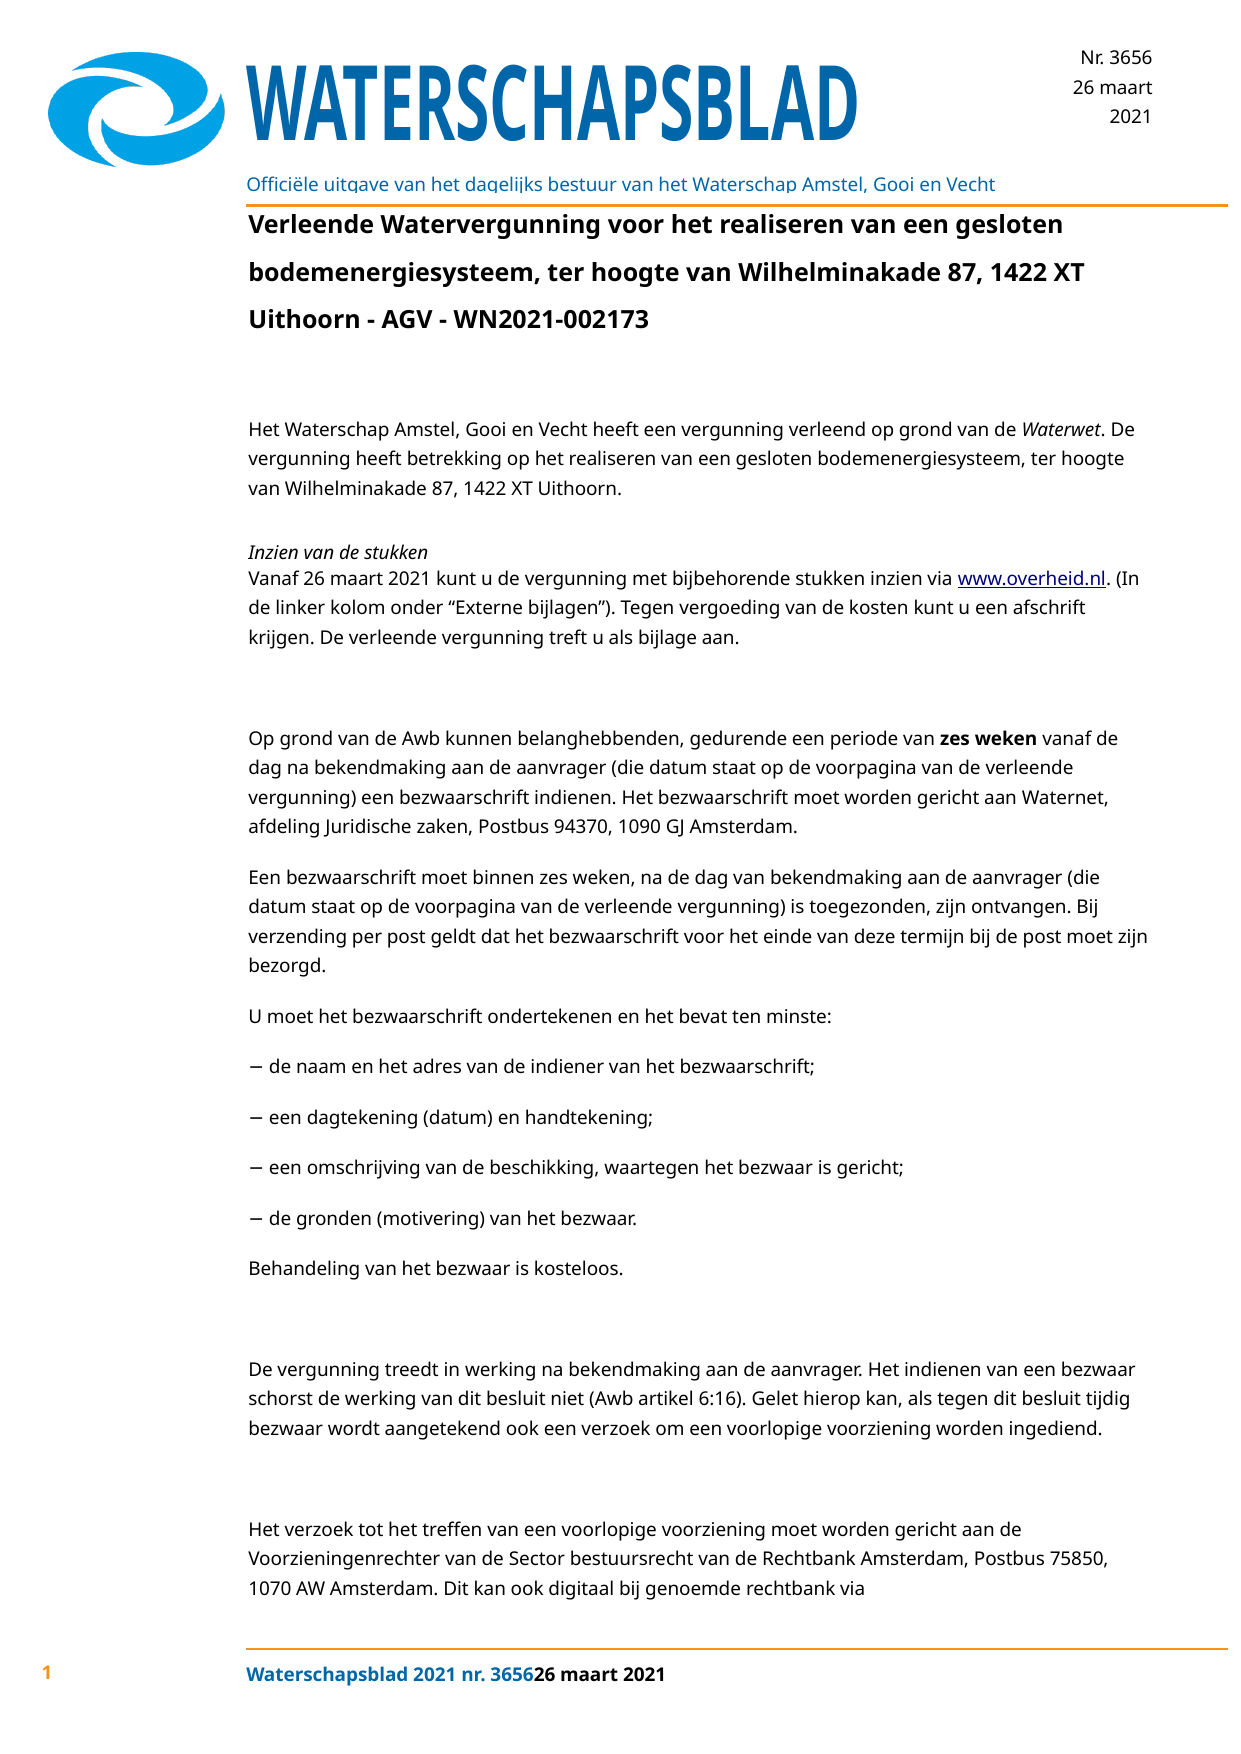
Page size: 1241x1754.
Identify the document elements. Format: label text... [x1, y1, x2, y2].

text Inzien van de stukken [248, 539, 1152, 565]
text Verleende Watervergunning voor het realiseren van een gesloten bodemenergiesysteem, ter hoogte van Wilhelminakade 87, 1422 XT Uithoorn - AGV - WN2021-002173 [248, 207, 1152, 336]
text − een omschrijving van de beschikking, waartegen het bezwaar is gericht; [248, 1154, 1152, 1180]
text Een bezwaarschrift moet binnen zes weken, na de dag van bekendmaking aan de aanvrager (die datum staat op de voorpagina van de verleende vergunning) is toegezonden, zijn ontvangen. Bij verzending per post geldt dat het bezwaarschrift voor het einde van deze termijn bij de post moet zijn bezorgd. [248, 864, 1152, 978]
text − de gronden (motivering) van het bezwaar. [248, 1205, 1152, 1231]
text − een dagtekening (datum) en handtekening; [248, 1104, 1152, 1130]
text Vanaf 26 maart 2021 kunt u de vergunning met bijbehorende stukken inzien via www.overheid.nl. (In de linker kolom onder “Externe bijlagen”). Tegen vergoeding van de kosten kunt u een afschrift krijgen. De verleende vergunning treft u als bijlage aan. [248, 565, 1152, 650]
text Behandeling van het bezwaar is kosteloos. [248, 1255, 1152, 1281]
text Het verzoek tot het treffen van een voorlopige voorziening moet worden gericht aan de Voorzieningenrechter van de Sector bestuursrecht van de Rechtbank Amsterdam, Postbus 75850, 1070 AW Amsterdam. Dit kan ook digitaal bij genoemde rechtbank via [248, 1516, 1152, 1601]
text Op grond van de Awb kunnen belanghebbenden, gedurende een periode van zes weken vanaf de dag na bekendmaking aan de aanvrager (die datum staat op de voorpagina van de verleende vergunning) een bezwaarschrift indienen. Het bezwaarschrift moet worden gericht aan Waternet, afdeling Juridische zaken, Postbus 94370, 1090 GJ Amsterdam. [248, 725, 1152, 839]
text − de naam en het adres van de indiener van het bezwaarschrift; [248, 1053, 1152, 1079]
picture [41, 47, 231, 172]
text De vergunning treedt in werking na bekendmaking aan de aanvrager. Het indienen van een bezwaar schorst de werking van dit besluit niet (Awb artikel 6:16). Gelet hierop kan, als tegen dit besluit tijdig bezwaar wordt aangetekend ook een verzoek om een voorlopige voorziening worden ingediend. [248, 1356, 1152, 1441]
text Het Waterschap Amstel, Gooi en Vecht heeft een vergunning verleend op grond van de Waterwet. De vergunning heeft betrekking op het realiseren van een gesloten bodemenergiesysteem, ter hoogte van Wilhelminakade 87, 1422 XT Uithoorn. [248, 416, 1152, 501]
text U moet het bezwaarschrift ondertekenen en het bevat ten minste: [248, 1003, 1152, 1029]
